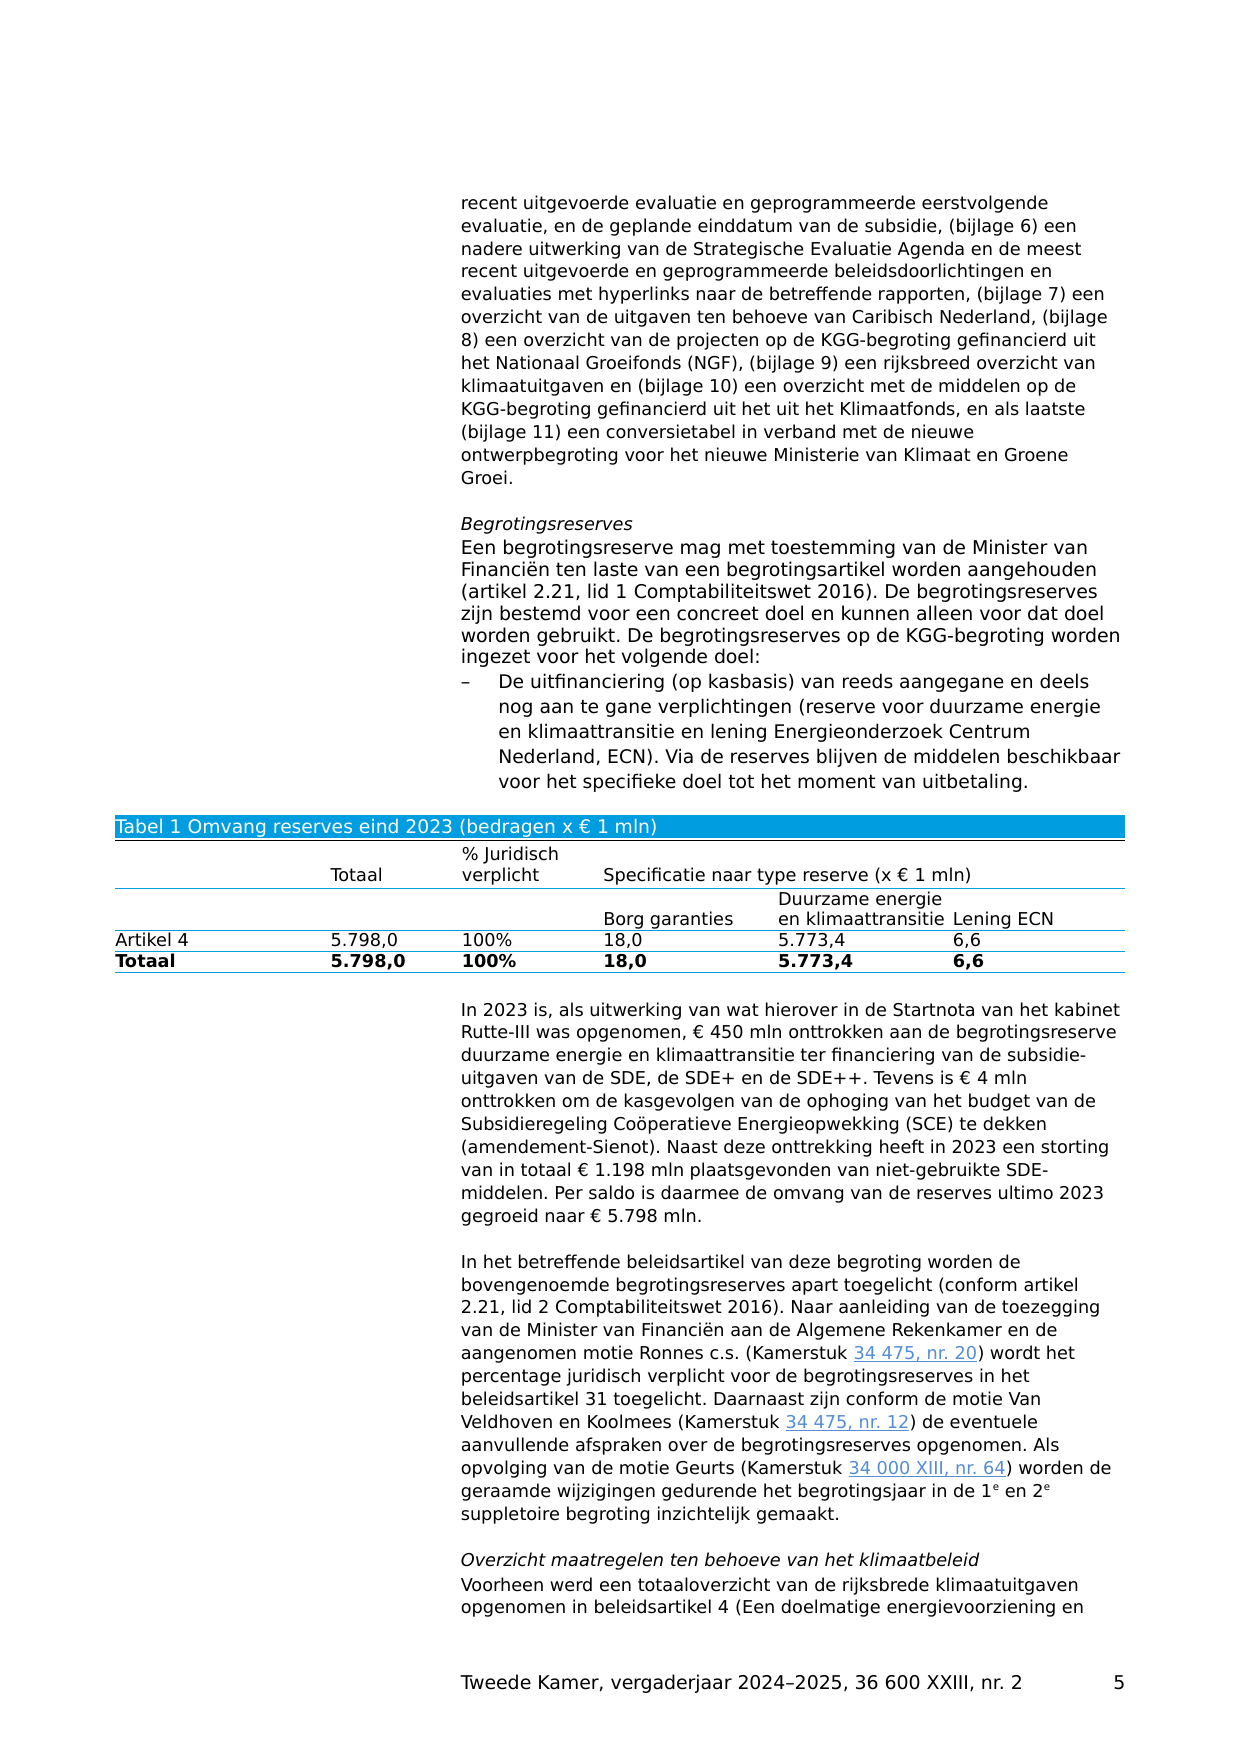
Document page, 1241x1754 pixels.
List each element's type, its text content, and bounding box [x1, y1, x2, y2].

table_cell Totaal [115, 952, 327, 972]
text Een begrotingsreserve mag met toestemming van de Minister van Financiën ten laste van een begrotingsartikel worden aangehouden (artikel 2.21, lid 1 Comptabiliteitswet 2016). De begrotingsreserves zijn bestemd voor een concreet doel en kunnen alleen voor dat doel worden gebruikt. De begrotingsreserves op de KGG-begroting worden ingezet voor het volgende doel: [461, 537, 1125, 668]
table_cell 18,0 [600, 931, 775, 951]
table_cell 6,6 [950, 931, 1125, 951]
table_cell [328, 889, 459, 930]
text Begrotingsreserves [461, 512, 1125, 534]
table_cell 5.798,0 [328, 931, 459, 951]
table_cell [115, 841, 327, 888]
table_cell 18,0 [600, 952, 775, 972]
table_cell Borg garanties [600, 889, 775, 930]
table_cell Totaal [328, 841, 459, 888]
text In 2023 is, als uitwerking van wat hierover in de Startnota van het kabinet Rutte-III was opgenomen, € 450 mln onttrokken aan de begrotingsreserve duurzame energie en klimaattransitie ter financiering van de subsidie-uitgaven van de SDE, de SDE+ en de SDE++. Tevens is € 4 mln onttrokken om de kasgevolgen van de ophoging van het budget van de Subsidieregeling Coöperatieve Energieopwekking (SCE) te dekken (amendement-Sienot). Naast deze onttrekking heeft in 2023 een storting van in totaal € 1.198 mln plaatsgevonden van niet-gebruikte SDE-middelen. Per saldo is daarmee de omvang van de reserves ultimo 2023 gegroeid naar € 5.798 mln. [461, 998, 1125, 1227]
table_cell % Juridisch verplicht [459, 841, 600, 888]
list De uitfinanciering (op kasbasis) van reeds aangegane en deels nog aan te gane verplichtingen (reserve voor duurzame energie en klimaattransitie en lening Energieonderzoek Centrum Nederland, ECN). Via de reserves blijven de middelen beschikbaar voor het specifieke doel tot het moment van uitbetaling. [461, 668, 1125, 793]
table_cell 5.798,0 [328, 952, 459, 972]
table_cell 5.773,4 [775, 952, 950, 972]
table_cell Duurzame energie en klimaattransitie [775, 889, 950, 930]
text In het betreffende beleidsartikel van deze begroting worden de bovengenoemde begrotingsreserves apart toegelicht (conform artikel 2.21, lid 2 Comptabiliteitswet 2016). Naar aanleiding van de toezegging van de Minister van Financiën aan de Algemene Rekenkamer en de aangenomen motie Ronnes c.s. (Kamerstuk 34 475, nr. 20) wordt het percentage juridisch verplicht voor de begrotingsreserves in het beleidsartikel 31 toegelicht. Daarnaast zijn conform de motie Van Veldhoven en Koolmees (Kamerstuk 34 475, nr. 12) de eventuele aanvullende afspraken over de begrotingsreserves opgenomen. Als opvolging van de motie Geurts (Kamerstuk 34 000 XIII, nr. 64) worden de geraamde wijzigingen gedurende het begrotingsjaar in de 1e en 2e suppletoire begroting inzichtelijk gemaakt. [461, 1250, 1125, 1525]
table_cell Artikel 4 [115, 931, 327, 951]
table_cell [459, 889, 600, 930]
table_cell [115, 889, 327, 930]
text Overzicht maatregelen ten behoeve van het klimaatbeleid [461, 1548, 1125, 1571]
text Voorheen werd een totaaloverzicht van de rijksbrede klimaatuitgaven opgenomen in beleidsartikel 4 (Een doelmatige energievoorziening en [461, 1573, 1125, 1618]
table_cell Lening ECN [950, 889, 1125, 930]
table_cell 6,6 [950, 952, 1125, 972]
table_cell 5.773,4 [775, 931, 950, 951]
text recent uitgevoerde evaluatie en geprogrammeerde eerstvolgende evaluatie, en de geplande einddatum van de subsidie, (bijlage 6) een nadere uitwerking van de Strategische Evaluatie Agenda en de meest recent uitgevoerde en geprogrammeerde beleidsdoorlichtingen en evaluaties met hyperlinks naar de betreffende rapporten, (bijlage 7) een overzicht van de uitgaven ten behoeve van Caribisch Nederland, (bijlage 8) een overzicht van de projecten op de KGG-begroting gefinancierd uit het Nationaal Groeifonds (NGF), (bijlage 9) een rijksbreed overzicht van klimaatuitgaven en (bijlage 10) een overzicht met de middelen op de KGG-begroting gefinancierd uit het uit het Klimaatfonds, en als laatste (bijlage 11) een conversietabel in verband met de nieuwe ontwerpbegroting voor het nieuwe Ministerie van Klimaat en Groene Groei. [461, 191, 1125, 489]
table_cell 100% [459, 931, 600, 951]
table_cell Specificatie naar type reserve (x € 1 mln) [600, 841, 1125, 888]
table_cell 100% [459, 952, 600, 972]
